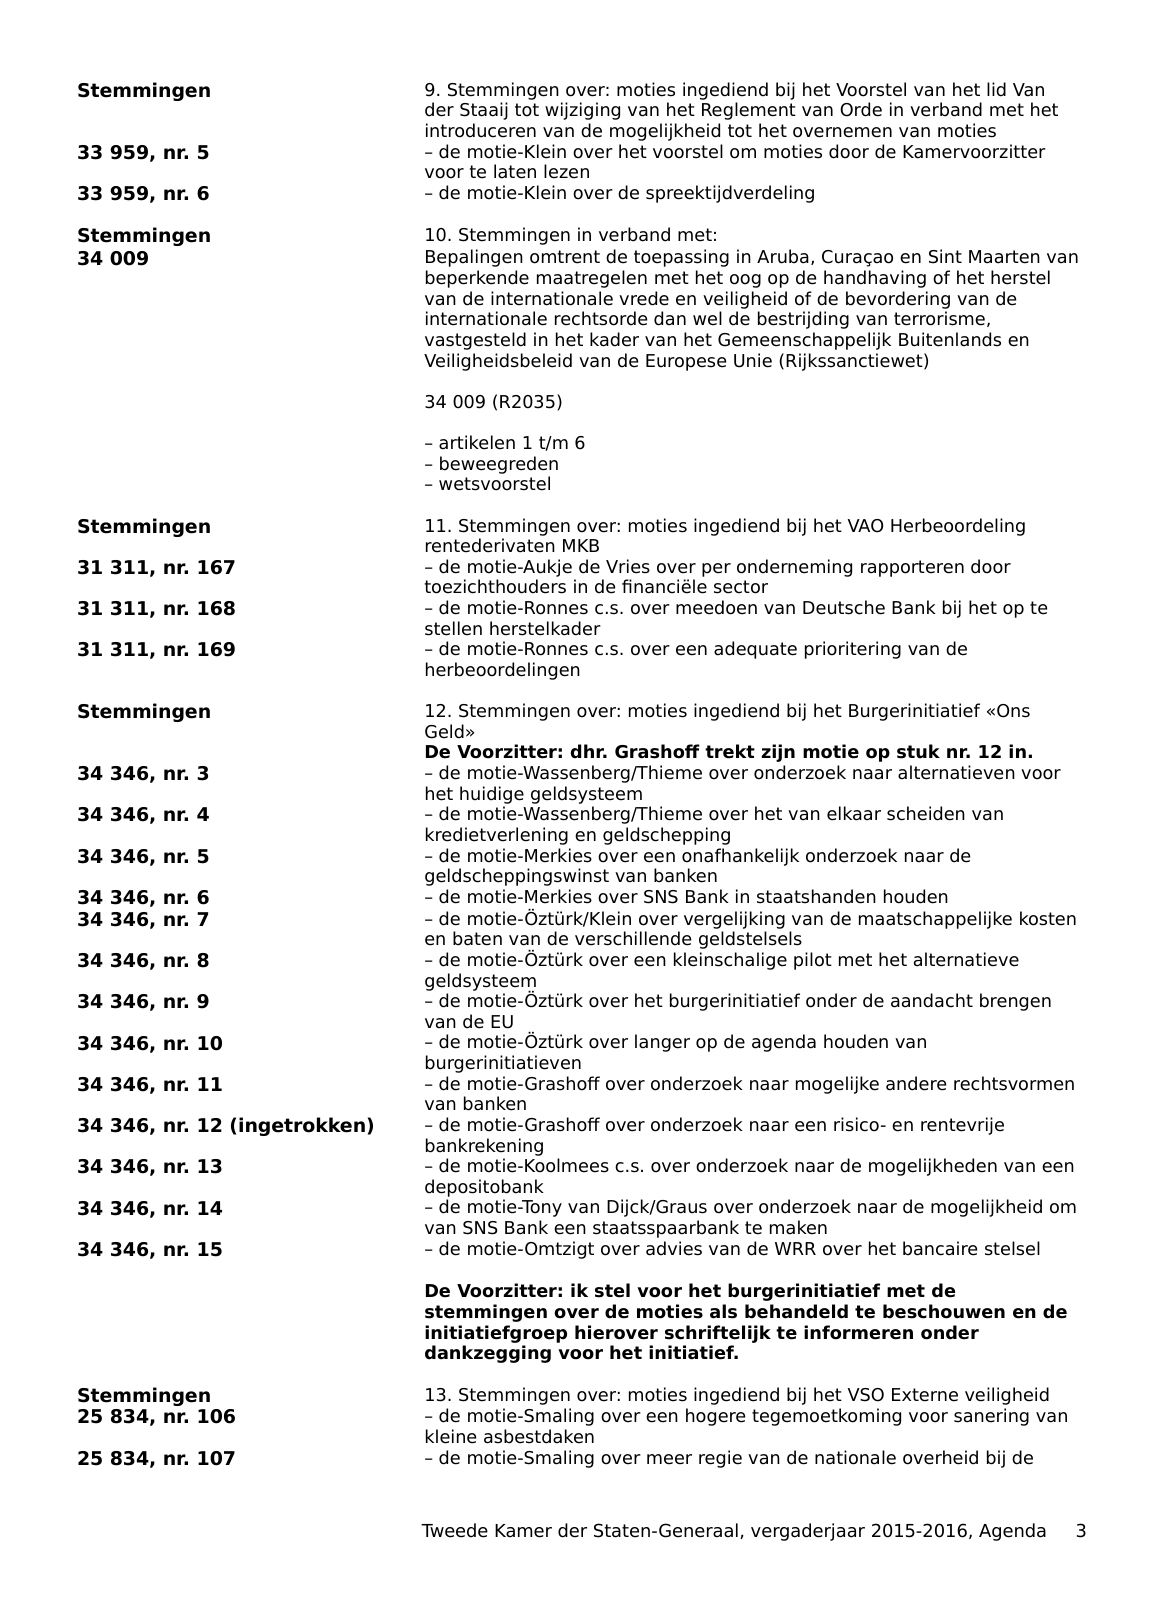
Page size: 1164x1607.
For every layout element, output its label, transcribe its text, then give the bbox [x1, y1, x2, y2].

table_cell [77, 1281, 401, 1364]
table_cell Stemmingen [77, 701, 401, 742]
table_cell Bepalingen omtrent de toepassing in Aruba, Curaçao en Sint Maarten van beperkende maatregelen met het oog op de handhaving of het herstel van de internationale vrede en veiligheid of de bevordering van de internationale rechtsorde dan wel de bestrijding van terrorisme, vastgesteld in het kader van het Gemeenschappelijk Buitenlands en Veiligheidsbeleid van de Europese Unie (Rijkssanctiewet) [418, 248, 1087, 371]
table_cell – de motie-Tony van Dijck/Graus over onderzoek naar de mogelijkheid om van SNS Bank een staatsspaarbank te maken [418, 1198, 1087, 1239]
table_cell [401, 1198, 418, 1239]
table_cell [401, 205, 418, 225]
table_cell 34 009 [77, 248, 401, 371]
table_cell Stemmingen [77, 225, 401, 247]
table_cell 34 346, nr. 14 [77, 1198, 401, 1239]
table_cell – de motie-Ronnes c.s. over een adequate prioritering van de herbeoordelingen [418, 639, 1087, 681]
table_cell – de motie-Smaling over meer regie van de nationale overheid bij de [418, 1448, 1087, 1470]
table_cell – de motie-Merkies over SNS Bank in staatshanden houden [418, 887, 1087, 909]
table_cell [77, 371, 401, 392]
table_cell Stemmingen [77, 80, 401, 142]
table_cell [401, 392, 418, 412]
table_cell 31 311, nr. 168 [77, 598, 401, 639]
table_cell [401, 1239, 418, 1261]
table_cell – de motie-Aukje de Vries over per onderneming rapporteren door toezichthouders in de financiële sector [418, 557, 1087, 598]
table_cell [401, 454, 418, 474]
table_cell – de motie-Wassenberg/Thieme over onderzoek naar alternatieven voor het huidige geldsysteem [418, 763, 1087, 804]
table_cell [401, 639, 418, 681]
table_cell – de motie-Grashoff over onderzoek naar een risico- en rentevrije bankrekening [418, 1115, 1087, 1156]
table_cell – de motie-Omtzigt over advies van de WRR over het bancaire stelsel [418, 1239, 1087, 1261]
table_cell [77, 1364, 401, 1384]
table_cell [77, 413, 401, 433]
table_cell [401, 991, 418, 1032]
table_cell 31 311, nr. 169 [77, 639, 401, 681]
table_cell [401, 225, 418, 247]
table_cell [401, 1033, 418, 1074]
table_cell [401, 1074, 418, 1115]
table_cell [401, 804, 418, 846]
table_cell [77, 205, 401, 225]
table_cell [401, 59, 418, 80]
table_cell 13. Stemmingen over: moties ingediend bij het VSO Externe veiligheid [418, 1385, 1087, 1406]
table_cell 34 346, nr. 9 [77, 991, 401, 1032]
table_cell 34 346, nr. 3 [77, 763, 401, 804]
table_cell [401, 681, 418, 701]
table_cell [401, 887, 418, 909]
table_cell 34 346, nr. 12 (ingetrokken) [77, 1115, 401, 1156]
table_cell [77, 1261, 401, 1281]
table_cell [401, 183, 418, 205]
table_cell [77, 59, 401, 80]
table_cell – de motie-Smaling over een hogere tegemoetkoming voor sanering van kleine asbestdaken [418, 1406, 1087, 1448]
table_cell 34 346, nr. 4 [77, 804, 401, 846]
table_cell [401, 1115, 418, 1156]
table_cell 25 834, nr. 107 [77, 1448, 401, 1470]
table_cell 25 834, nr. 106 [77, 1406, 401, 1448]
table_cell – de motie-Grashoff over onderzoek naar mogelijke andere rechtsvormen van banken [418, 1074, 1087, 1115]
table_cell [401, 1364, 418, 1384]
table_cell 34 009 (R2035) [418, 392, 1087, 412]
table_cell 33 959, nr. 6 [77, 183, 401, 205]
table_cell – de motie-Öztürk over langer op de agenda houden van burgerinitiatieven [418, 1033, 1087, 1074]
table_cell [401, 516, 418, 557]
table_cell [401, 846, 418, 887]
table_cell [418, 681, 1087, 701]
table_cell [77, 743, 401, 763]
table_cell – wetsvoorstel [418, 474, 1087, 495]
table_cell [401, 1261, 418, 1281]
table_cell – de motie-Wassenberg/Thieme over het van elkaar scheiden van kredietverlening en geldschepping [418, 804, 1087, 846]
table_cell [401, 371, 418, 392]
table_cell [77, 454, 401, 474]
table_cell 31 311, nr. 167 [77, 557, 401, 598]
table_cell [401, 1448, 418, 1470]
table_cell [77, 681, 401, 701]
table_cell [418, 205, 1087, 225]
table_cell [401, 1281, 418, 1364]
table_cell [418, 59, 1087, 80]
table_cell [401, 763, 418, 804]
table_cell [77, 433, 401, 454]
table_cell 34 346, nr. 7 [77, 909, 401, 950]
table_cell [401, 950, 418, 991]
table_cell 34 346, nr. 11 [77, 1074, 401, 1115]
table_cell [418, 1261, 1087, 1281]
table_cell 12. Stemmingen over: moties ingediend bij het Burgerinitiatief «Ons Geld» [418, 701, 1087, 742]
table_cell [401, 495, 418, 516]
table_cell 34 346, nr. 15 [77, 1239, 401, 1261]
table_cell [401, 413, 418, 433]
table_cell [401, 701, 418, 742]
table_cell 10. Stemmingen in verband met: [418, 225, 1087, 247]
table_cell [418, 371, 1087, 392]
table_cell [401, 142, 418, 183]
table_cell [401, 474, 418, 495]
table_cell [401, 557, 418, 598]
table_cell [401, 1385, 418, 1406]
table_cell De Voorzitter: dhr. Grashoff trekt zijn motie op stuk nr. 12 in. [418, 743, 1087, 763]
table_cell 34 346, nr. 5 [77, 846, 401, 887]
table_cell [401, 909, 418, 950]
table_cell [401, 743, 418, 763]
table_cell 11. Stemmingen over: moties ingediend bij het VAO Herbeoordeling rentederivaten MKB [418, 516, 1087, 557]
table_cell Stemmingen [77, 516, 401, 557]
table_cell – de motie-Ronnes c.s. over meedoen van Deutsche Bank bij het op te stellen herstelkader [418, 598, 1087, 639]
table_cell – de motie-Öztürk over een kleinschalige pilot met het alternatieve geldsysteem [418, 950, 1087, 991]
table_cell Stemmingen [77, 1385, 401, 1406]
table_cell – de motie-Öztürk over het burgerinitiatief onder de aandacht brengen van de EU [418, 991, 1087, 1032]
table_cell [418, 495, 1087, 516]
table_cell [77, 495, 401, 516]
table_cell [77, 392, 401, 412]
table_cell 33 959, nr. 5 [77, 142, 401, 183]
table_cell 34 346, nr. 8 [77, 950, 401, 991]
table_cell [401, 1406, 418, 1448]
table_cell – de motie-Klein over de spreektijdverdeling [418, 183, 1087, 205]
table_cell – de motie-Öztürk/Klein over vergelijking van de maatschappelijke kosten en baten van de verschillende geldstelsels [418, 909, 1087, 950]
table_cell 34 346, nr. 10 [77, 1033, 401, 1074]
table_cell [401, 248, 418, 371]
table_cell [418, 413, 1087, 433]
table_cell 34 346, nr. 6 [77, 887, 401, 909]
table_cell – de motie-Klein over het voorstel om moties door de Kamervoorzitter voor te laten lezen [418, 142, 1087, 183]
table_cell [418, 1364, 1087, 1384]
table_cell – beweegreden [418, 454, 1087, 474]
table_cell – artikelen 1 t/m 6 [418, 433, 1087, 454]
table_cell 34 346, nr. 13 [77, 1156, 401, 1197]
table_cell 9. Stemmingen over: moties ingediend bij het Voorstel van het lid Van der Staaij tot wijziging van het Reglement van Orde in verband met het introduceren van de mogelijkheid tot het overnemen van moties [418, 80, 1087, 142]
table_cell [401, 598, 418, 639]
table_cell [401, 80, 418, 142]
table_cell [77, 474, 401, 495]
table_cell [401, 1156, 418, 1197]
table_cell [401, 433, 418, 454]
table_cell – de motie-Merkies over een onafhankelijk onderzoek naar de geldscheppingswinst van banken [418, 846, 1087, 887]
table_cell – de motie-Koolmees c.s. over onderzoek naar de mogelijkheden van een depositobank [418, 1156, 1087, 1197]
table_cell De Voorzitter: ik stel voor het burgerinitiatief met de stemmingen over de moties als behandeld te beschouwen en de initiatiefgroep hierover schriftelijk te informeren onder dankzegging voor het initiatief. [418, 1281, 1087, 1364]
